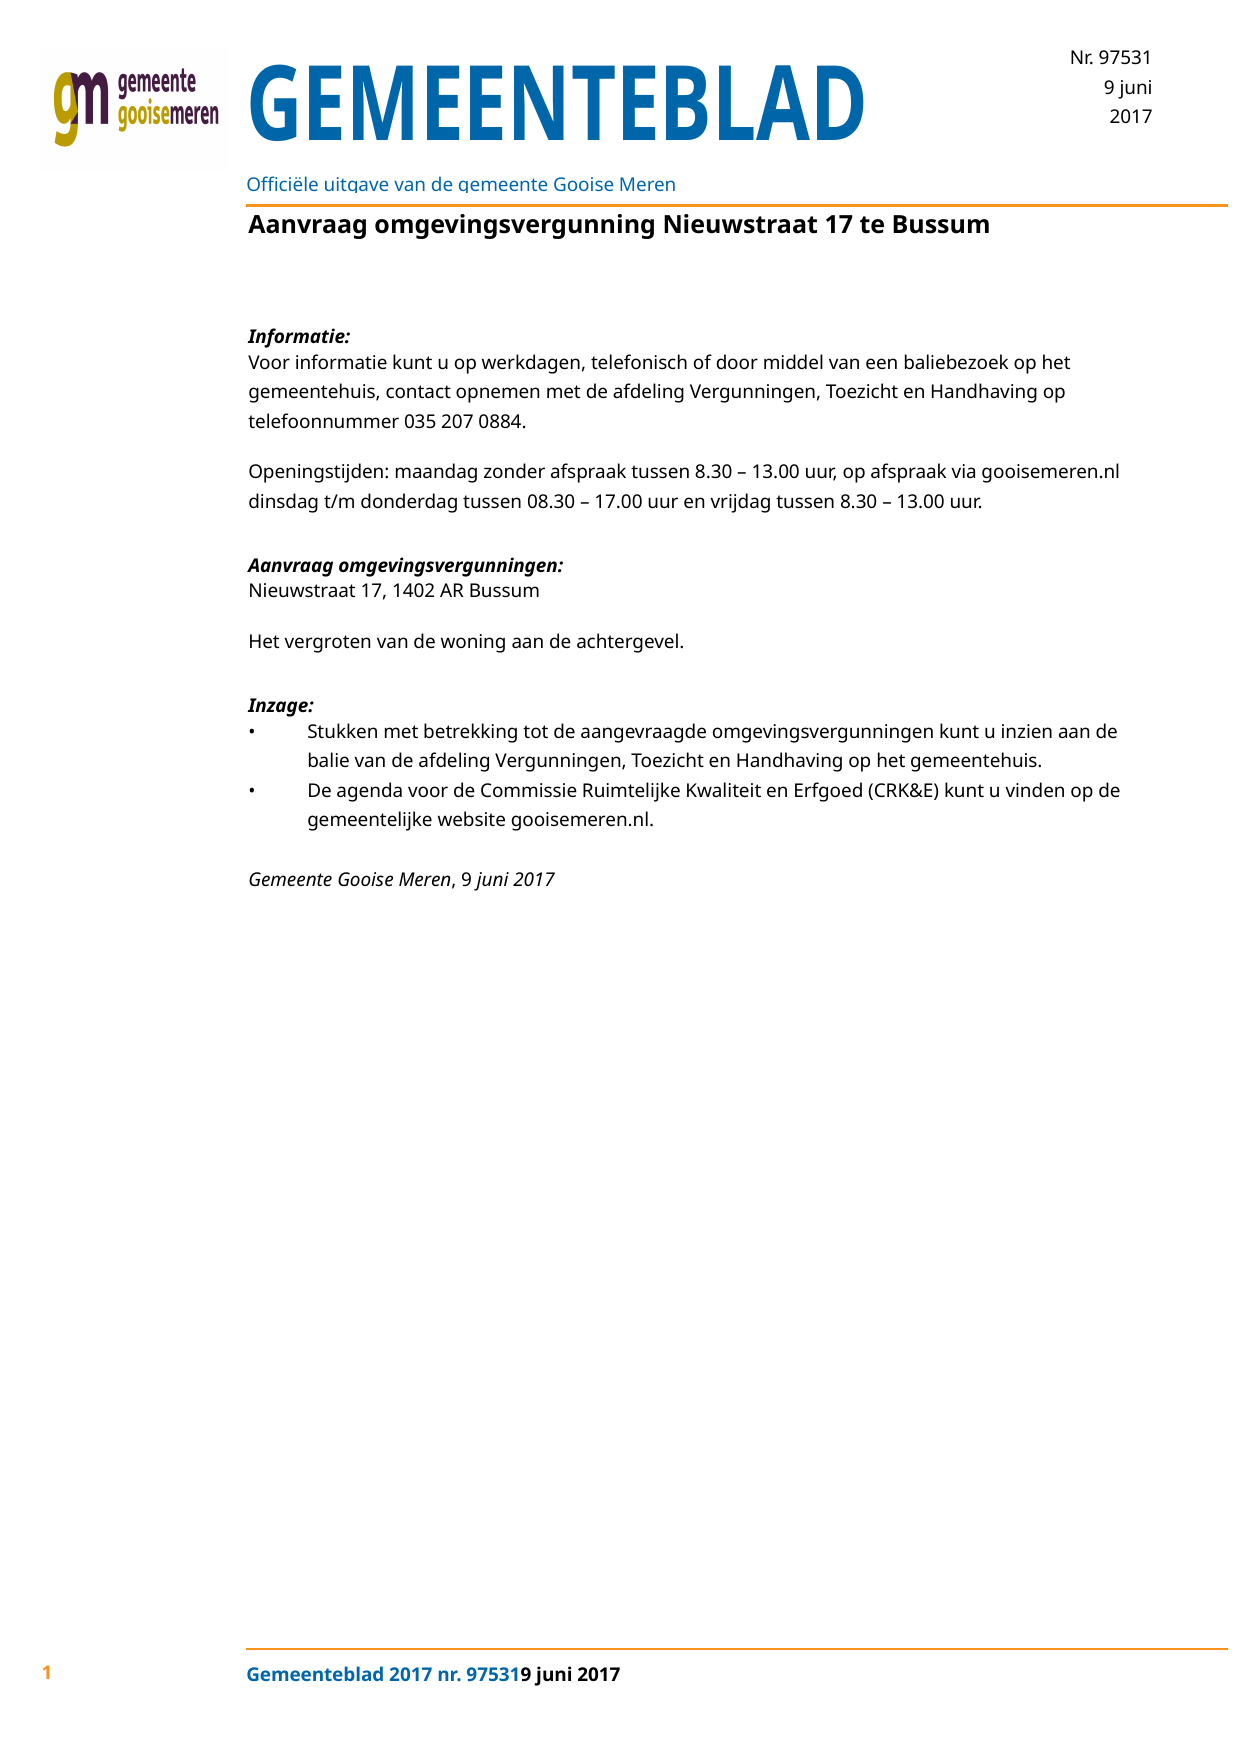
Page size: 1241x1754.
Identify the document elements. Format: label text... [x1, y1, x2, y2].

picture [41, 47, 231, 172]
list Stukken met betrekking tot de aangevraagde omgevingsvergunningen kunt u inzien aan de balie van de afdeling Vergunningen, Toezicht en Handhaving op het gemeentehuis. [248, 718, 1152, 773]
text Inzage: [248, 692, 1152, 718]
text Het vergroten van de woning aan de achtergevel. [248, 628, 1152, 654]
text Aanvraag omgevingsvergunning Nieuwstraat 17 te Bussum [248, 207, 1152, 241]
text Voor informatie kunt u op werkdagen, telefonisch of door middel van een baliebezoek op het gemeentehuis, contact opnemen met de afdeling Vergunningen, Toezicht en Handhaving op telefoonnummer 035 207 0884. [248, 349, 1152, 434]
text Nieuwstraat 17, 1402 AR Bussum [248, 578, 1152, 603]
text Informatie: [248, 323, 1152, 349]
text Gemeente Gooise Meren, 9 juni 2017 [248, 866, 1152, 891]
text Aanvraag omgevingsvergunningen: [248, 552, 1152, 578]
text Openingstijden: maandag zonder afspraak tussen 8.30 – 13.00 uur, op afspraak via gooisemeren.nl dinsdag t/m donderdag tussen 08.30 – 17.00 uur en vrijdag tussen 8.30 – 13.00 uur. [248, 458, 1152, 514]
list De agenda voor de Commissie Ruimtelijke Kwaliteit en Erfgoed (CRK&E) kunt u vinden op de gemeentelijke website gooisemeren.nl. [248, 777, 1152, 832]
